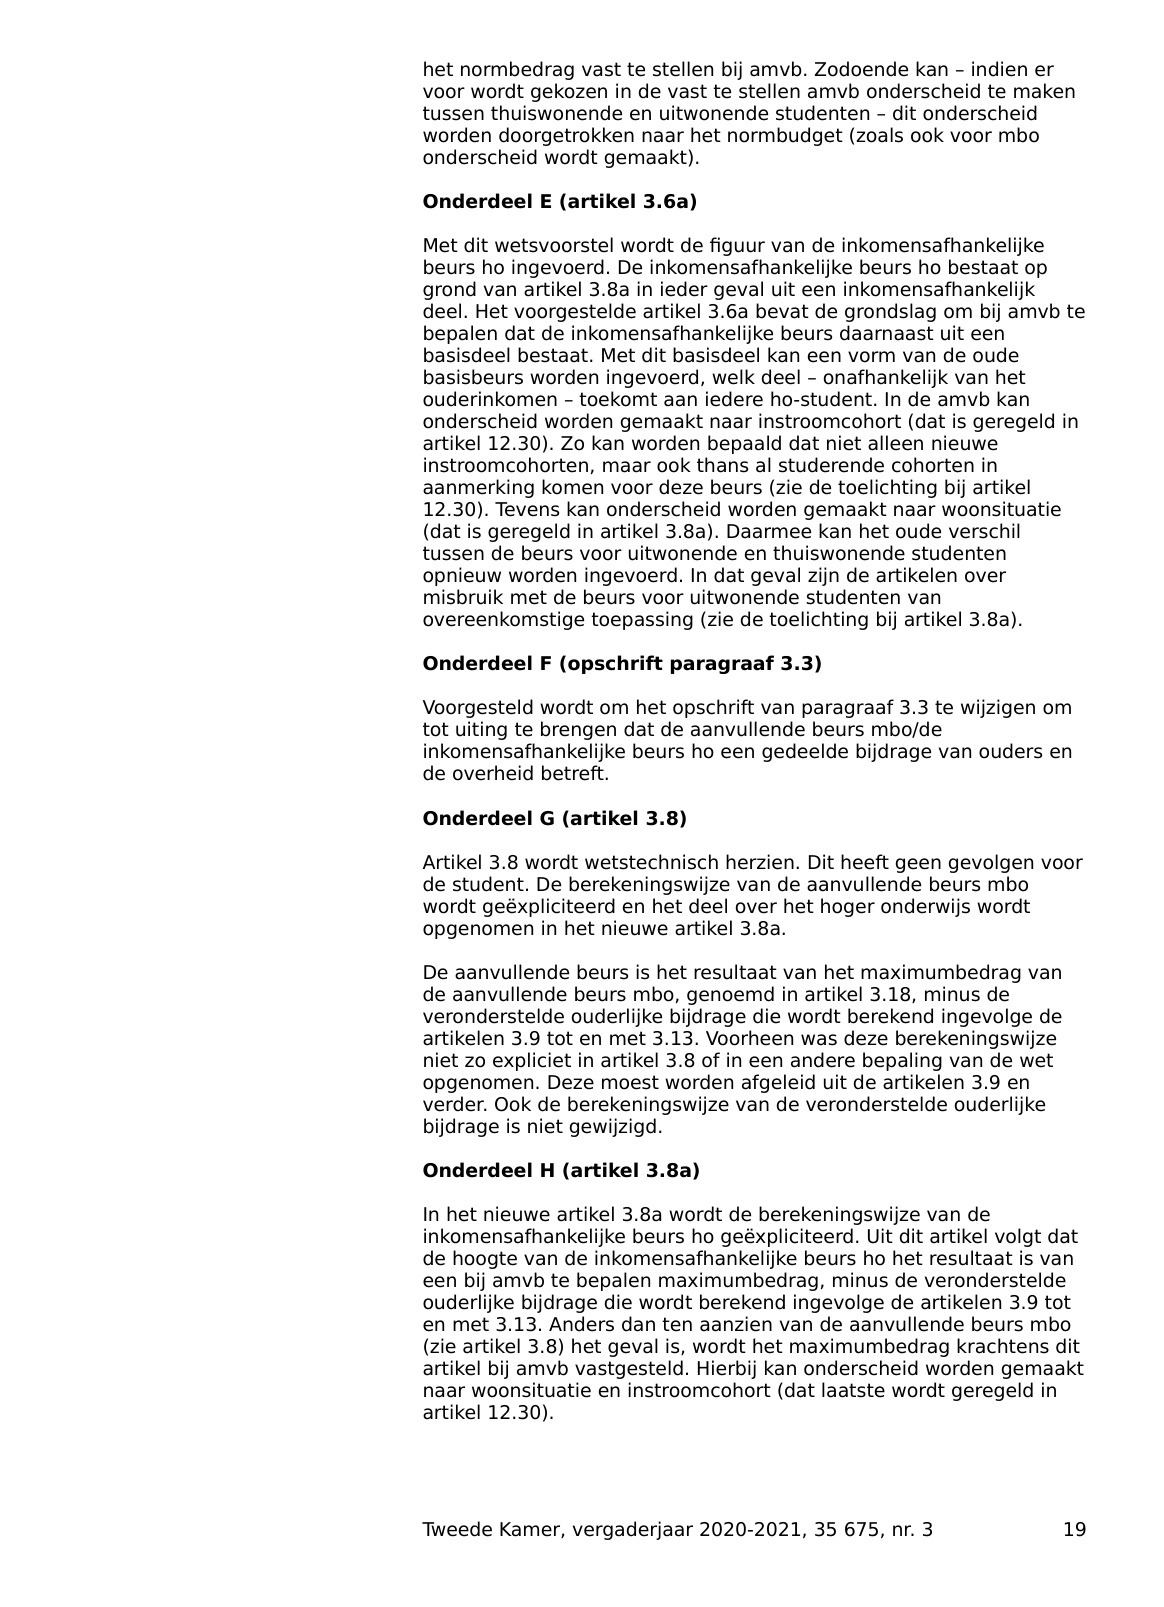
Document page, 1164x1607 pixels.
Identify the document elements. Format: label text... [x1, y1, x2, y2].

text Voorgesteld wordt om het opschrift van paragraaf 3.3 te wijzigen om tot uiting te brengen dat de aanvullende beurs mbo/de inkomensafhankelijke beurs ho een gedeelde bijdrage van ouders en de overheid betreft. [422, 697, 1087, 785]
subtitle Onderdeel F (opschrift paragraaf 3.3) [422, 653, 1087, 675]
subtitle Onderdeel H (artikel 3.8a) [422, 1160, 1087, 1182]
text Artikel 3.8 wordt wetstechnisch herzien. Dit heeft geen gevolgen voor de student. De berekeningswijze van de aanvullende beurs mbo wordt geëxpliciteerd en het deel over het hoger onderwijs wordt opgenomen in het nieuwe artikel 3.8a. [422, 852, 1087, 939]
text Met dit wetsvoorstel wordt de figuur van de inkomensafhankelijke beurs ho ingevoerd. De inkomensafhankelijke beurs ho bestaat op grond van artikel 3.8a in ieder geval uit een inkomensafhankelijk deel. Het voorgestelde artikel 3.6a bevat de grondslag om bij amvb te bepalen dat de inkomensafhankelijke beurs daarnaast uit een basisdeel bestaat. Met dit basisdeel kan een vorm van de oude basisbeurs worden ingevoerd, welk deel – onafhankelijk van het ouderinkomen – toekomt aan iedere ho-student. In de amvb kan onderscheid worden gemaakt naar instroomcohort (dat is geregeld in artikel 12.30). Zo kan worden bepaald dat niet alleen nieuwe instroomcohorten, maar ook thans al studerende cohorten in aanmerking komen voor deze beurs (zie de toelichting bij artikel 12.30). Tevens kan onderscheid worden gemaakt naar woonsituatie (dat is geregeld in artikel 3.8a). Daarmee kan het oude verschil tussen de beurs voor uitwonende en thuiswonende studenten opnieuw worden ingevoerd. In dat geval zijn de artikelen over misbruik met de beurs voor uitwonende studenten van overeenkomstige toepassing (zie de toelichting bij artikel 3.8a). [422, 235, 1087, 631]
subtitle Onderdeel G (artikel 3.8) [422, 807, 1087, 829]
text In het nieuwe artikel 3.8a wordt de berekeningswijze van de inkomensafhankelijke beurs ho geëxpliciteerd. Uit dit artikel volgt dat de hoogte van de inkomensafhankelijke beurs ho het resultaat is van een bij amvb te bepalen maximumbedrag, minus de veronderstelde ouderlijke bijdrage die wordt berekend ingevolge de artikelen 3.9 tot en met 3.13. Anders dan ten aanzien van de aanvullende beurs mbo (zie artikel 3.8) het geval is, wordt het maximumbedrag krachtens dit artikel bij amvb vastgesteld. Hierbij kan onderscheid worden gemaakt naar woonsituatie en instroomcohort (dat laatste wordt geregeld in artikel 12.30). [422, 1204, 1087, 1424]
text De aanvullende beurs is het resultaat van het maximumbedrag van de aanvullende beurs mbo, genoemd in artikel 3.18, minus de veronderstelde ouderlijke bijdrage die wordt berekend ingevolge de artikelen 3.9 tot en met 3.13. Voorheen was deze berekeningswijze niet zo expliciet in artikel 3.8 of in een andere bepaling van de wet opgenomen. Deze moest worden afgeleid uit de artikelen 3.9 en verder. Ook de berekeningswijze van de veronderstelde ouderlijke bijdrage is niet gewijzigd. [422, 962, 1087, 1137]
text het normbedrag vast te stellen bij amvb. Zodoende kan – indien er voor wordt gekozen in de vast te stellen amvb onderscheid te maken tussen thuiswonende en uitwonende studenten – dit onderscheid worden doorgetrokken naar het normbudget (zoals ook voor mbo onderscheid wordt gemaakt). [422, 59, 1087, 169]
subtitle Onderdeel E (artikel 3.6a) [422, 191, 1087, 213]
